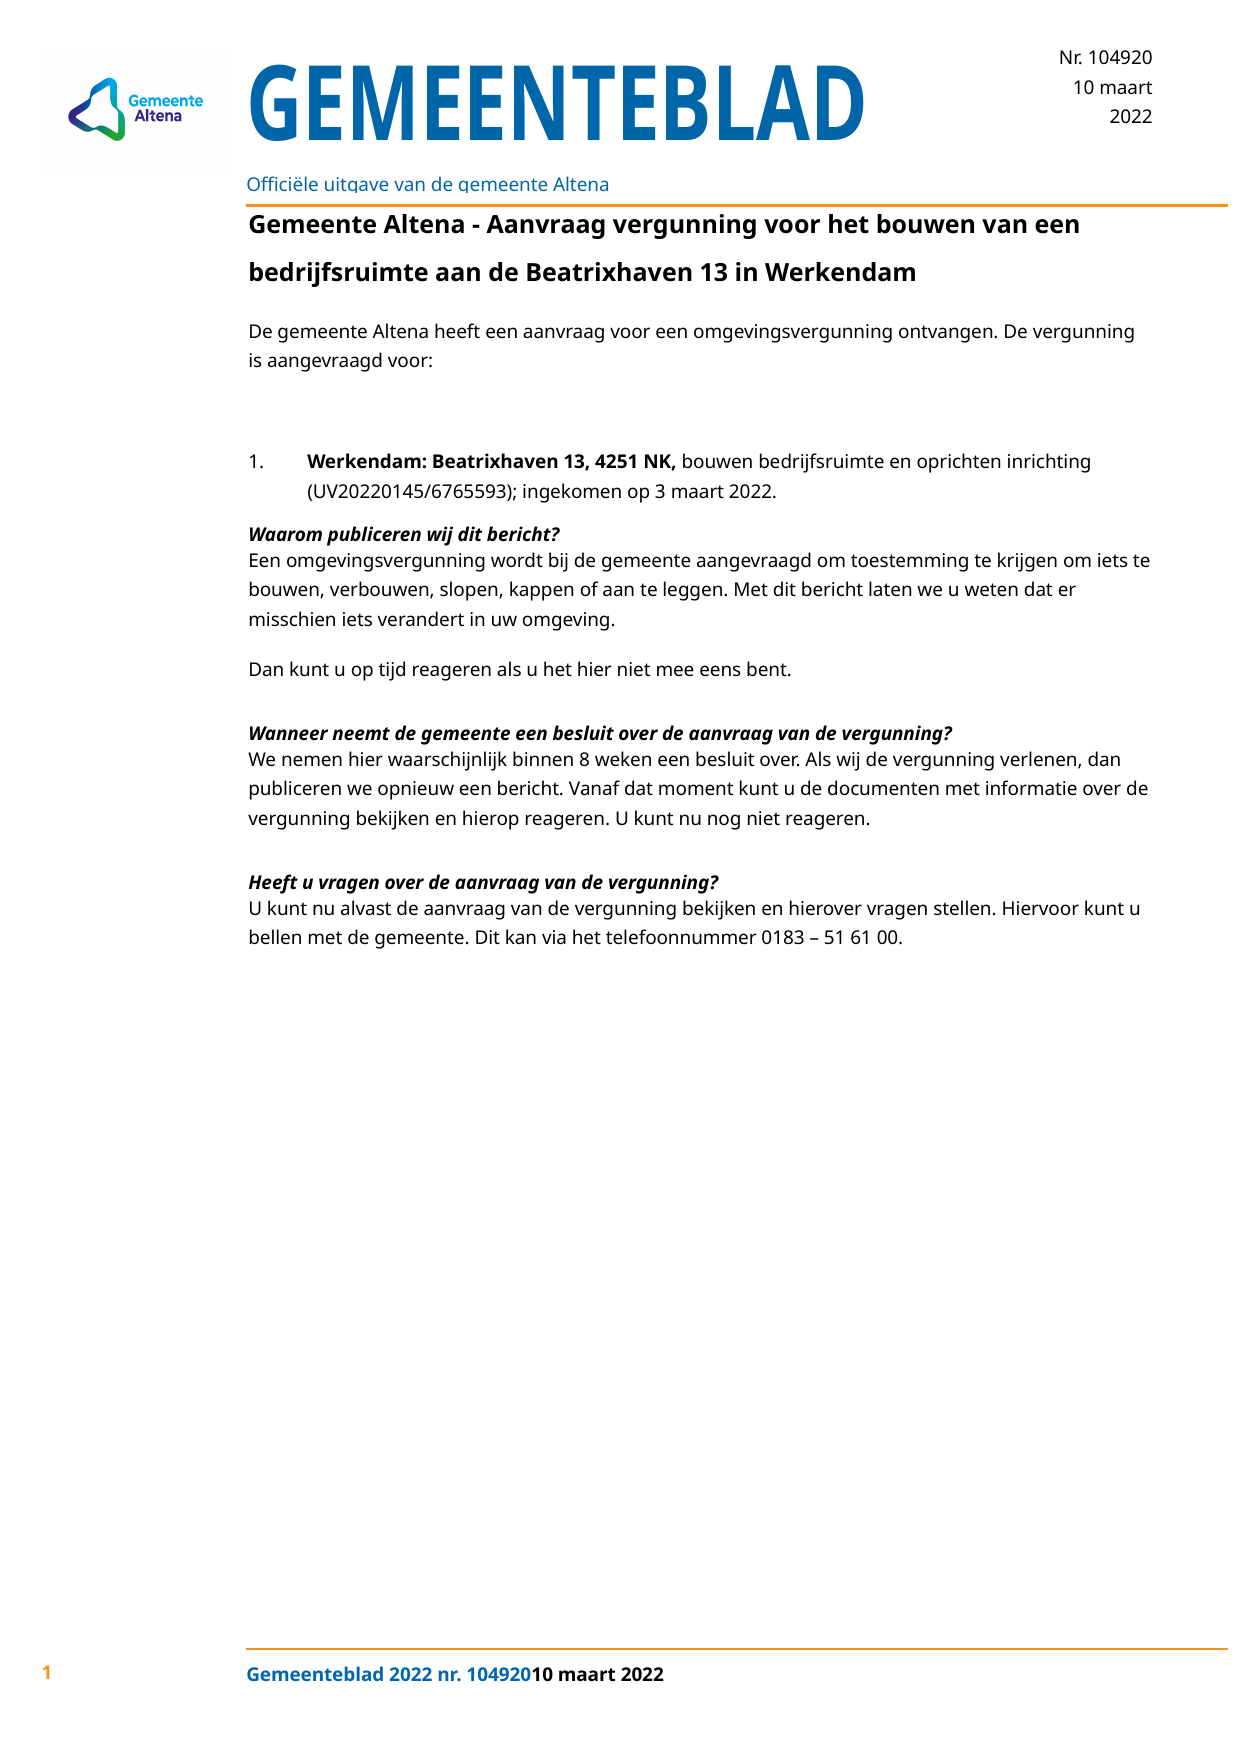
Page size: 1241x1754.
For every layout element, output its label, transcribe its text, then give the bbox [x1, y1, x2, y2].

list Werkendam: Beatrixhaven 13, 4251 NK, bouwen bedrijfsruimte en oprichten inrichting (UV20220145/6765593); ingekomen op 3 maart 2022. [248, 448, 1152, 504]
text We nemen hier waarschijnlijk binnen 8 weken een besluit over. Als wij de vergunning verlenen, dan publiceren we opnieuw een bericht. Vanaf dat moment kunt u de documenten met informatie over de vergunning bekijken en hierop reageren. U kunt nu nog niet reageren. [248, 746, 1152, 831]
text Gemeente Altena - Aanvraag vergunning voor het bouwen van een bedrijfsruimte aan de Beatrixhaven 13 in Werkendam [248, 207, 1152, 288]
text Heeft u vragen over de aanvraag van de vergunning? [248, 869, 1152, 895]
text U kunt nu alvast de aanvraag van de vergunning bekijken en hierover vragen stellen. Hiervoor kunt u bellen met de gemeente. Dit kan via het telefoonnummer 0183 – 51 61 00. [248, 895, 1152, 950]
text Dan kunt u op tijd reageren als u het hier niet mee eens bent. [248, 656, 1152, 682]
picture [41, 47, 231, 172]
text Wanneer neemt de gemeente een besluit over de aanvraag van de vergunning? [248, 720, 1152, 746]
text De gemeente Altena heeft een aanvraag voor een omgevingsvergunning ontvangen. De vergunning is aangevraagd voor: [248, 318, 1152, 373]
text Een omgevingsvergunning wordt bij de gemeente aangevraagd om toestemming te krijgen om iets te bouwen, verbouwen, slopen, kappen of aan te leggen. Met dit bericht laten we u weten dat er misschien iets verandert in uw omgeving. [248, 547, 1152, 632]
text Waarom publiceren wij dit bericht? [248, 521, 1152, 547]
